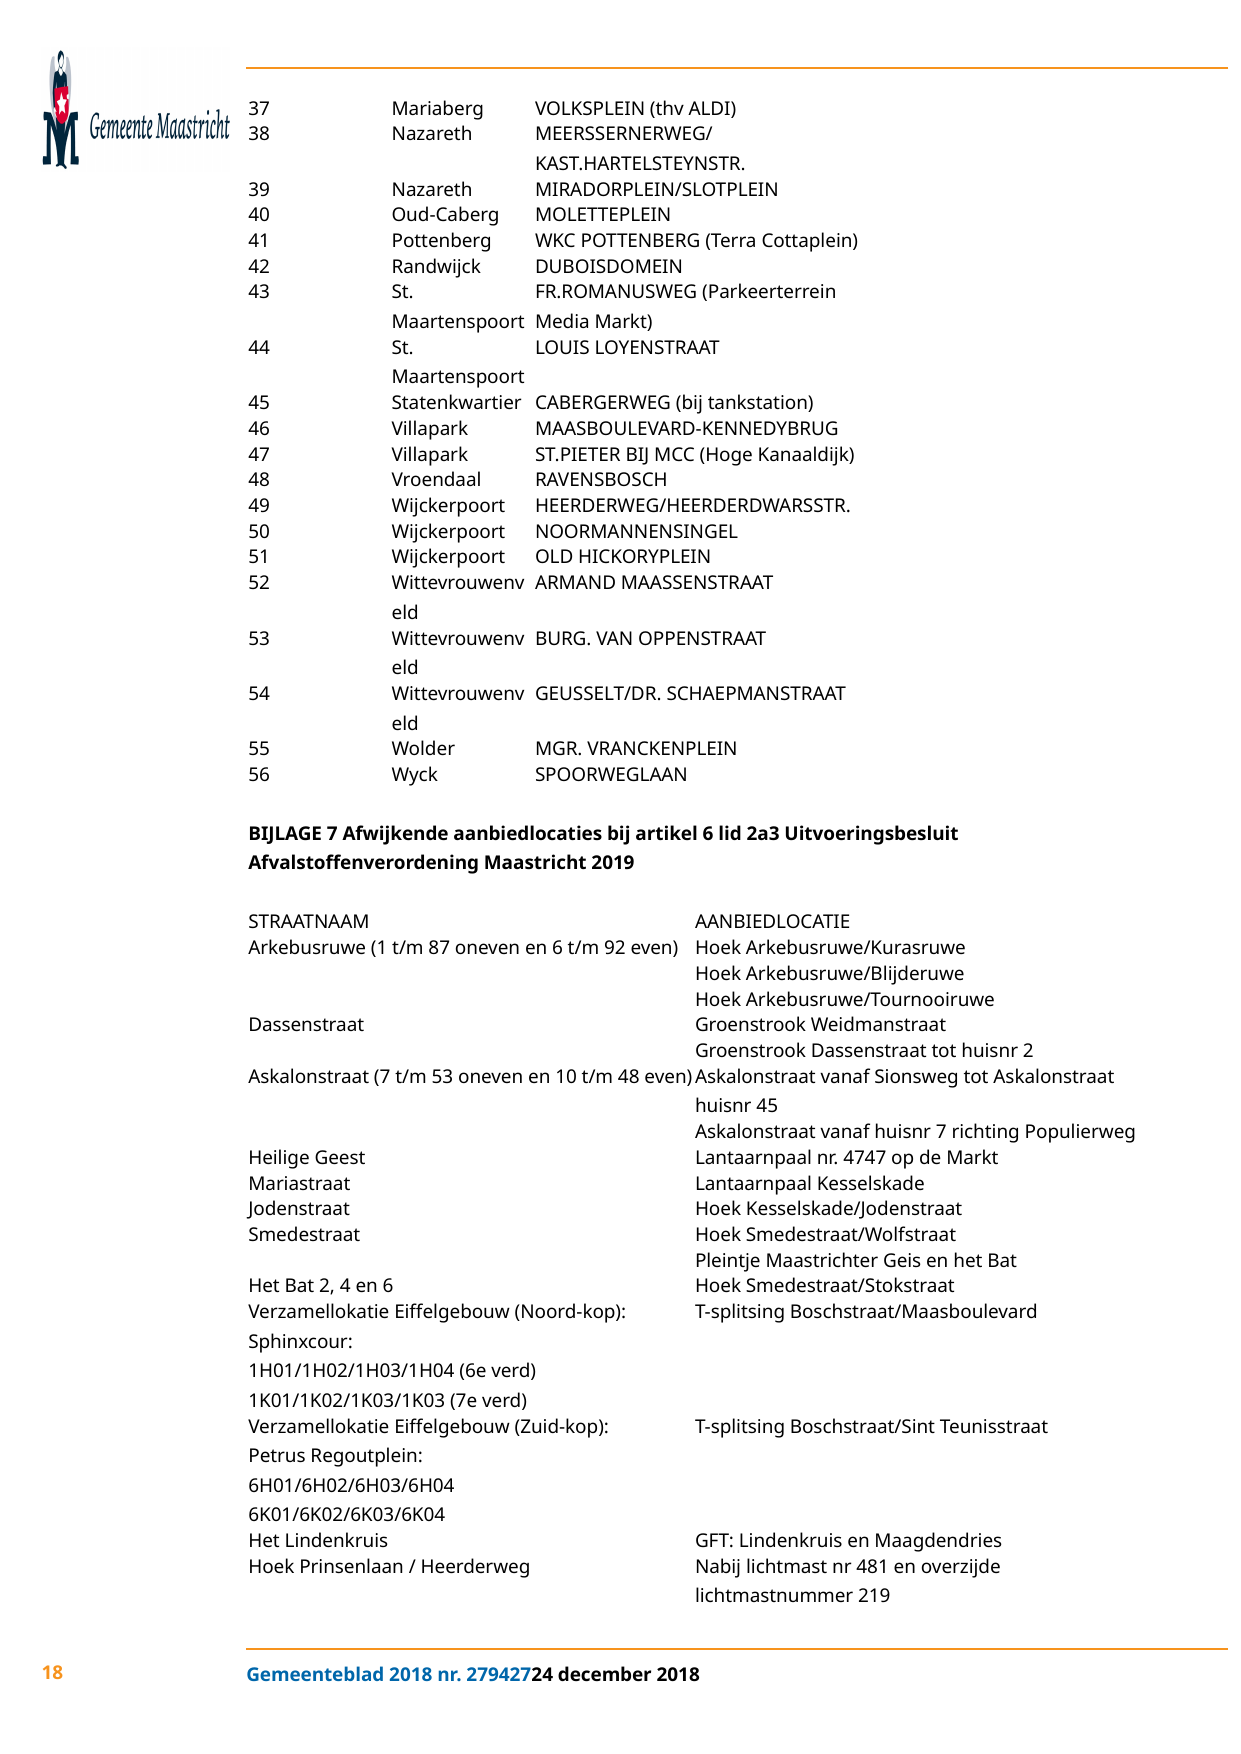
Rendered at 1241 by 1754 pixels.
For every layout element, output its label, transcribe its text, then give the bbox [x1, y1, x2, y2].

table_cell 40 [248, 202, 391, 227]
table_cell 51 [248, 544, 391, 569]
table_cell Jodenstraat [248, 1195, 695, 1221]
table_cell 48 [248, 467, 391, 492]
table_cell Wittevrouwenveld [391, 570, 535, 625]
table_cell GFT: Lindenkruis en Maagdendries [695, 1527, 1152, 1553]
table_cell HEERDERWEG/HEERDERDWARSSTR. [535, 492, 865, 518]
table_cell DUBOISDOMEIN [535, 253, 865, 279]
table_cell Lantaarnpaal Kesselskade [695, 1170, 1152, 1195]
table_cell SPOORWEGLAAN [535, 761, 865, 787]
table_cell T-splitsing Boschstraat/Sint Teunisstraat [695, 1413, 1152, 1527]
table_cell Nabij lichtmast nr 481 en overzijde lichtmastnummer 219 [695, 1553, 1152, 1608]
table_cell [865, 253, 1008, 279]
table_header STRAATNAAM [248, 909, 695, 934]
table_cell [865, 334, 1008, 389]
table_cell [865, 202, 1008, 227]
table_cell Mariastraat [248, 1170, 695, 1195]
table_cell [865, 279, 1008, 334]
table_cell 44 [248, 334, 391, 389]
table_cell Askalonstraat vanaf huisnr 7 richting Populierweg [695, 1118, 1152, 1144]
table_cell MAASBOULEVARD-KENNEDYBRUG [535, 415, 865, 441]
table_cell NOORMANNENSINGEL [535, 518, 865, 544]
table_cell ARMAND MAASSENSTRAAT [535, 570, 865, 625]
table_cell [1008, 121, 1152, 176]
table_cell Het Bat 2, 4 en 6 [248, 1273, 695, 1298]
table_cell Verzamellokatie Eiffelgebouw (Zuid-kop): Petrus Regoutplein: 6H01/6H02/6H03/6H04 6K01/6K02/6K03/6K04 [248, 1413, 695, 1527]
table_cell ST.PIETER BIJ MCC (Hoge Kanaaldijk) [535, 441, 865, 467]
table_cell [1008, 253, 1152, 279]
table_cell Pleintje Maastrichter Geis en het Bat [695, 1247, 1152, 1273]
table_cell WKC POTTENBERG (Terra Cottaplein) [535, 227, 865, 253]
table_cell [1008, 761, 1152, 787]
table_cell 43 [248, 279, 391, 334]
table_cell [1008, 735, 1152, 761]
table_cell [1008, 415, 1152, 441]
table_cell Statenkwartier [391, 389, 535, 415]
table_cell Wyck [391, 761, 535, 787]
table_cell [1008, 95, 1152, 121]
table_cell [248, 986, 695, 1011]
table_cell Hoek Arkebusruwe/Blijderuwe [695, 960, 1152, 986]
table_cell [865, 492, 1008, 518]
table_cell Villapark [391, 441, 535, 467]
table_cell Wittevrouwenveld [391, 625, 535, 680]
table_cell Hoek Arkebusruwe/Tournooiruwe [695, 986, 1152, 1011]
table_cell 49 [248, 492, 391, 518]
table_cell RAVENSBOSCH [535, 467, 865, 492]
table_cell [248, 1118, 695, 1144]
table_cell BURG. VAN OPPENSTRAAT [535, 625, 865, 680]
table_cell VOLKSPLEIN (thv ALDI) [535, 95, 865, 121]
table_cell Wittevrouwenveld [391, 680, 535, 735]
table_cell [865, 176, 1008, 202]
table_cell [865, 570, 1008, 625]
table_cell 47 [248, 441, 391, 467]
text BIJLAGE 7 Afwijkende aanbiedlocaties bij artikel 6 lid 2a3 Uitvoeringsbesluit Afvalstoffenverordening Maastricht 2019 [248, 820, 1152, 875]
table_cell Smedestraat [248, 1221, 695, 1247]
table_cell 53 [248, 625, 391, 680]
table_cell 56 [248, 761, 391, 787]
table_cell 45 [248, 389, 391, 415]
table_cell T-splitsing Boschstraat/Maasboulevard [695, 1298, 1152, 1413]
table_cell [865, 121, 1008, 176]
table_cell [1008, 467, 1152, 492]
table_cell Wijckerpoort [391, 544, 535, 569]
table_cell Mariaberg [391, 95, 535, 121]
table_cell 42 [248, 253, 391, 279]
table_cell [865, 518, 1008, 544]
table_cell 50 [248, 518, 391, 544]
table_cell [1008, 227, 1152, 253]
table_cell [248, 960, 695, 986]
table_cell Hoek Kesselskade/Jodenstraat [695, 1195, 1152, 1221]
table_cell Askalonstraat vanaf Sionsweg tot Askalonstraat huisnr 45 [695, 1063, 1152, 1118]
table_cell [865, 467, 1008, 492]
table_cell [865, 625, 1008, 680]
table_cell [248, 1037, 695, 1063]
table_cell MOLETTEPLEIN [535, 202, 865, 227]
table_cell St. Maartenspoort [391, 334, 535, 389]
table_cell 39 [248, 176, 391, 202]
table_cell [865, 761, 1008, 787]
table_cell [1008, 625, 1152, 680]
table_cell [1008, 176, 1152, 202]
table_cell [1008, 202, 1152, 227]
table_cell [865, 680, 1008, 735]
table_cell [865, 389, 1008, 415]
table_cell OLD HICKORYPLEIN [535, 544, 865, 569]
table_cell 55 [248, 735, 391, 761]
table_cell 46 [248, 415, 391, 441]
table_cell [1008, 518, 1152, 544]
picture [41, 47, 231, 172]
table_cell [865, 415, 1008, 441]
table_cell [865, 441, 1008, 467]
table_cell Villapark [391, 415, 535, 441]
table_cell 54 [248, 680, 391, 735]
table_cell Pottenberg [391, 227, 535, 253]
table_cell [1008, 570, 1152, 625]
table_cell Lantaarnpaal nr. 4747 op de Markt [695, 1144, 1152, 1170]
table_cell CABERGERWEG (bij tankstation) [535, 389, 865, 415]
table_cell Groenstrook Dassenstraat tot huisnr 2 [695, 1037, 1152, 1063]
table_cell [865, 735, 1008, 761]
table_cell Randwijck [391, 253, 535, 279]
table_cell MGR. VRANCKENPLEIN [535, 735, 865, 761]
table_cell [865, 544, 1008, 569]
table_cell Askalonstraat (7 t/m 53 oneven en 10 t/m 48 even) [248, 1063, 695, 1118]
table_cell GEUSSELT/DR. SCHAEPMANSTRAAT [535, 680, 865, 735]
table_cell St. Maartenspoort [391, 279, 535, 334]
table_cell [1008, 680, 1152, 735]
table_cell LOUIS LOYENSTRAAT [535, 334, 865, 389]
table_cell MEERSSERNERWEG/KAST.HARTELSTEYNSTR. [535, 121, 865, 176]
table_cell Hoek Smedestraat/Stokstraat [695, 1273, 1152, 1298]
table_cell [865, 227, 1008, 253]
table_cell [865, 95, 1008, 121]
table_cell Wijckerpoort [391, 492, 535, 518]
table_cell Nazareth [391, 121, 535, 176]
table_cell FR.ROMANUSWEG (Parkeerterrein Media Markt) [535, 279, 865, 334]
table_cell Wolder [391, 735, 535, 761]
table_cell Wijckerpoort [391, 518, 535, 544]
table_cell Arkebusruwe (1 t/m 87 oneven en 6 t/m 92 even) [248, 934, 695, 960]
table_cell Heilige Geest [248, 1144, 695, 1170]
table_cell 37 [248, 95, 391, 121]
table_cell [1008, 279, 1152, 334]
table_cell [1008, 492, 1152, 518]
table_cell 41 [248, 227, 391, 253]
table_cell [1008, 389, 1152, 415]
table_cell Hoek Arkebusruwe/Kurasruwe [695, 934, 1152, 960]
table_cell Hoek Prinsenlaan / Heerderweg [248, 1553, 695, 1608]
table_header AANBIEDLOCATIE [695, 909, 1152, 934]
table_cell [1008, 544, 1152, 569]
table_cell Het Lindenkruis [248, 1527, 695, 1553]
table_cell Nazareth [391, 176, 535, 202]
table_cell Oud-Caberg [391, 202, 535, 227]
table_cell MIRADORPLEIN/SLOTPLEIN [535, 176, 865, 202]
table_cell Groenstrook Weidmanstraat [695, 1011, 1152, 1037]
table_cell [248, 1247, 695, 1273]
table_cell Vroendaal [391, 467, 535, 492]
table_cell [1008, 334, 1152, 389]
table_cell Hoek Smedestraat/Wolfstraat [695, 1221, 1152, 1247]
table_cell [1008, 441, 1152, 467]
table_cell 52 [248, 570, 391, 625]
table_cell Verzamellokatie Eiffelgebouw (Noord-kop): Sphinxcour: 1H01/1H02/1H03/1H04 (6e verd) 1K01/1K02/1K03/1K03 (7e verd) [248, 1298, 695, 1413]
table_cell 38 [248, 121, 391, 176]
table_cell Dassenstraat [248, 1011, 695, 1037]
